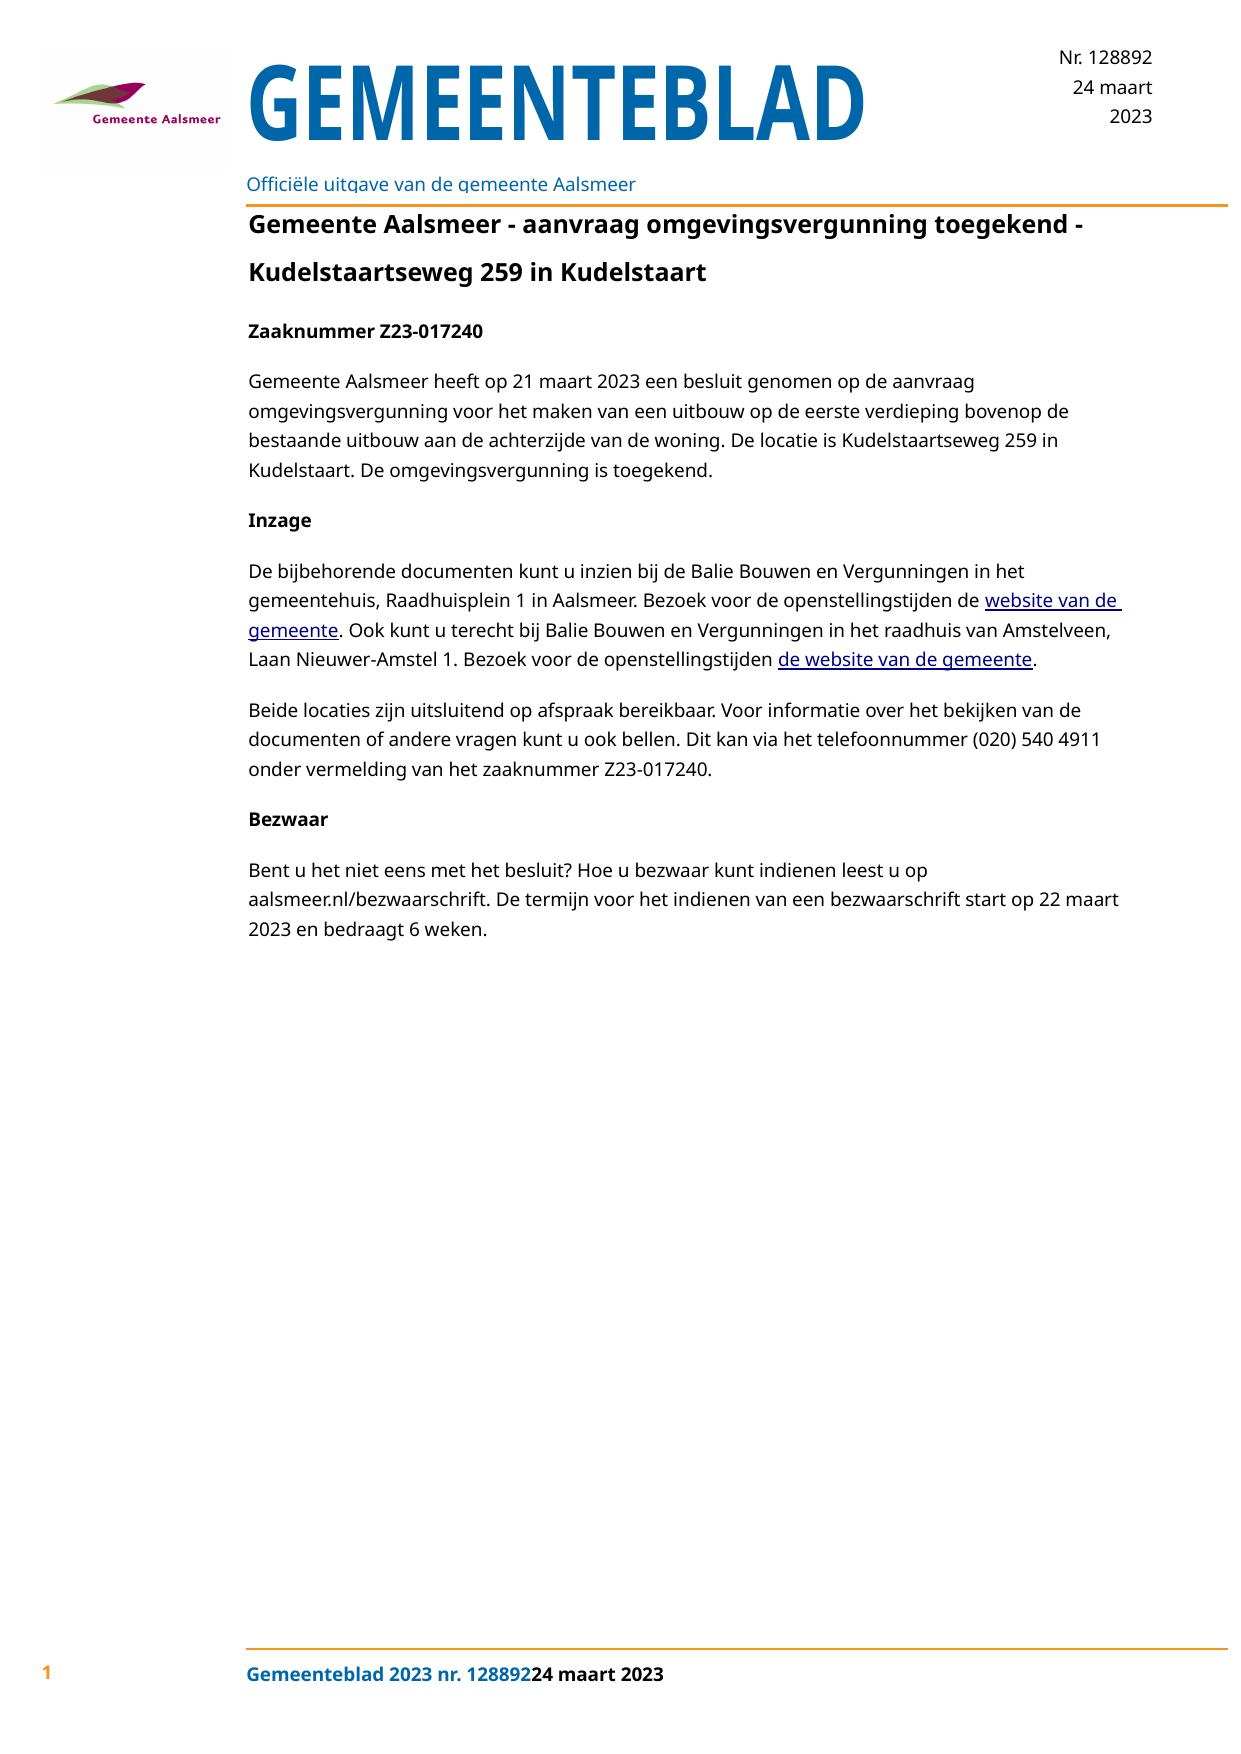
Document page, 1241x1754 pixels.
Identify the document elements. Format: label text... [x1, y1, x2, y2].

text Gemeente Aalsmeer heeft op 21 maart 2023 een besluit genomen op de aanvraag omgevingsvergunning voor het maken van een uitbouw op de eerste verdieping bovenop de bestaande uitbouw aan de achterzijde van de woning. De locatie is Kudelstaartseweg 259 in Kudelstaart. De omgevingsvergunning is toegekend. [248, 368, 1152, 483]
text Inzage [248, 507, 1152, 533]
text Bezwaar [248, 807, 1152, 832]
text Zaaknummer Z23-017240 [248, 318, 1152, 344]
text Bent u het niet eens met het besluit? Hoe u bezwaar kunt indienen leest u op aalsmeer.nl/bezwaarschrift. De termijn voor het indienen van een bezwaarschrift start op 22 maart 2023 en bedraagt 6 weken. [248, 857, 1152, 942]
text Beide locaties zijn uitsluitend op afspraak bereikbaar. Voor informatie over het bekijken van de documenten of andere vragen kunt u ook bellen. Dit kan via het telefoonnummer (020) 540 4911 onder vermelding van het zaaknummer Z23-017240. [248, 697, 1152, 782]
text De bijbehorende documenten kunt u inzien bij de Balie Bouwen en Vergunningen in het gemeentehuis, Raadhuisplein 1 in Aalsmeer. Bezoek voor de openstellingstijden de website van de gemeente. Ook kunt u terecht bij Balie Bouwen en Vergunningen in het raadhuis van Amstelveen, Laan Nieuwer-Amstel 1. Bezoek voor de openstellingstijden de website van de gemeente. [248, 558, 1152, 672]
picture [41, 47, 231, 172]
text Gemeente Aalsmeer - aanvraag omgevingsvergunning toegekend - Kudelstaartseweg 259 in Kudelstaart [248, 207, 1152, 288]
